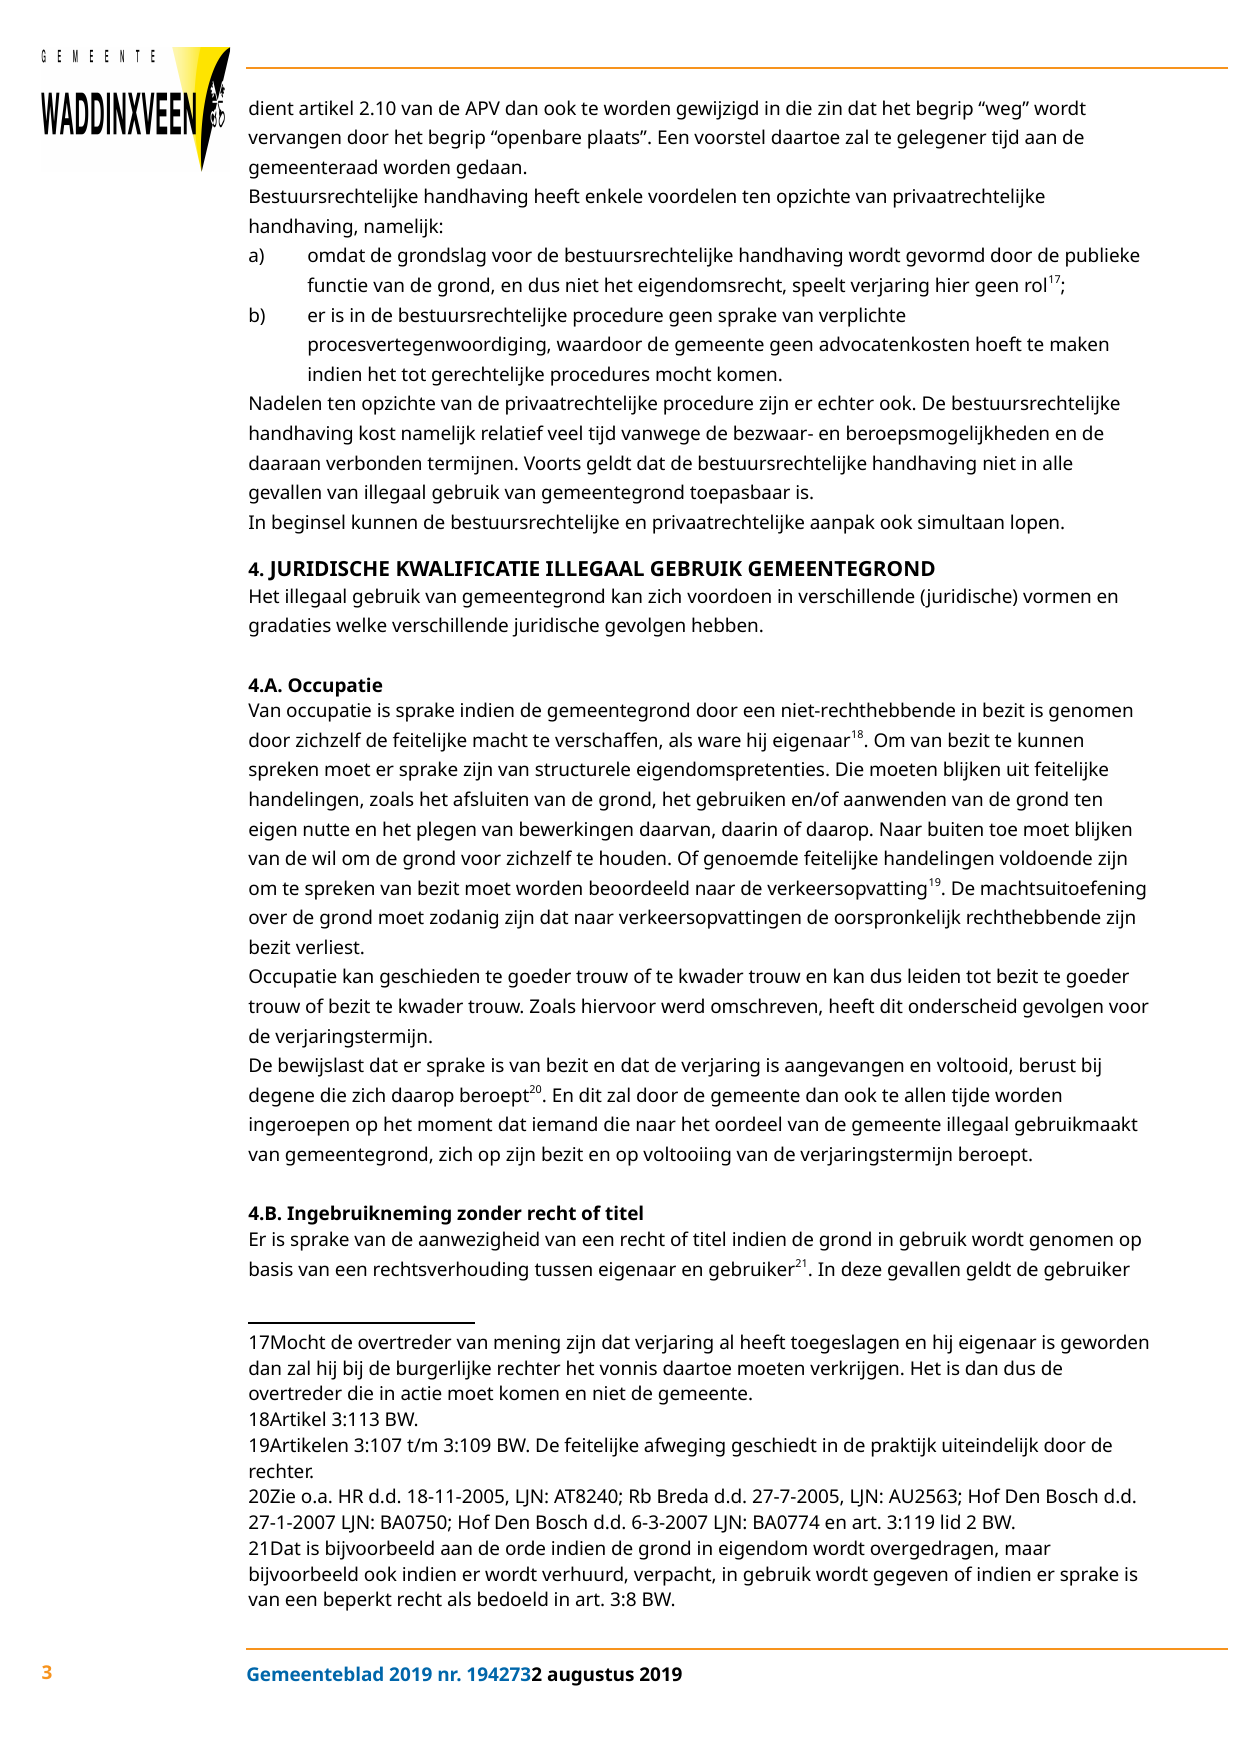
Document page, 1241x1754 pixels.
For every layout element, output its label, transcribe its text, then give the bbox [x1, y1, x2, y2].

text 4.B. Ingebruikneming zonder recht of titel [248, 1200, 1152, 1226]
text Artikel 3:113 BW. [248, 1406, 1152, 1432]
picture [41, 47, 231, 172]
text 4. JURIDISCHE KWALIFICATIE ILLEGAAL GEBRUIK GEMEENTEGROND [248, 554, 1152, 583]
text Bestuursrechtelijke handhaving heeft enkele voordelen ten opzichte van privaatrechtelijke handhaving, namelijk: [248, 183, 1152, 239]
text Occupatie kan geschieden te goeder trouw of te kwader trouw en kan dus leiden tot bezit te goeder trouw of bezit te kwader trouw. Zoals hiervoor werd omschreven, heeft dit onderscheid gevolgen voor de verjaringstermijn. [248, 964, 1152, 1049]
text De bewijslast dat er sprake is van bezit en dat de verjaring is aangevangen en voltooid, berust bij degene die zich daarop beroept. En dit zal door de gemeente dan ook te allen tijde worden ingeroepen op het moment dat iemand die naar het oordeel van de gemeente illegaal gebruikmaakt van gemeentegrond, zich op zijn bezit en op voltooiing van de verjaringstermijn beroept. [248, 1052, 1152, 1167]
list Mocht de overtreder van mening zijn dat verjaring al heeft toegeslagen en hij eigenaar is geworden dan zal hij bij de burgerlijke rechter het vonnis daartoe moeten verkrijgen. Het is dan dus de overtreder die in actie moet komen en niet de gemeente. [248, 1329, 1152, 1406]
text Het illegaal gebruik van gemeentegrond kan zich voordoen in verschillende (juridische) vormen en gradaties welke verschillende juridische gevolgen hebben. [248, 583, 1152, 638]
text Artikelen 3:107 t/m 3:109 BW. De feitelijke afweging geschiedt in de praktijk uiteindelijk door de rechter. [248, 1432, 1152, 1483]
text Zie o.a. HR d.d. 18-11-2005, LJN: AT8240; Rb Breda d.d. 27-7-2005, LJN: AU2563; Hof Den Bosch d.d. 27-1-2007 LJN: BA0750; Hof Den Bosch d.d. 6-3-2007 LJN: BA0774 en art. 3:119 lid 2 BW. [248, 1483, 1152, 1535]
text Van occupatie is sprake indien de gemeentegrond door een niet-rechthebbende in bezit is genomen door zichzelf de feitelijke macht te verschaffen, als ware hij eigenaar. Om van bezit te kunnen spreken moet er sprake zijn van structurele eigendomspretenties. Die moeten blijken uit feitelijke handelingen, zoals het afsluiten van de grond, het gebruiken en/of aanwenden van de grond ten eigen nutte en het plegen van bewerkingen daarvan, daarin of daarop. Naar buiten toe moet blijken van de wil om de grond voor zichzelf te houden. Of genoemde feitelijke handelingen voldoende zijn om te spreken van bezit moet worden beoordeeld naar de verkeersopvatting. De machtsuitoefening over de grond moet zodanig zijn dat naar verkeersopvattingen de oorspronkelijk rechthebbende zijn bezit verliest. [248, 697, 1152, 960]
text 4.A. Occupatie [248, 672, 1152, 697]
text Dat is bijvoorbeeld aan de orde indien de grond in eigendom wordt overgedragen, maar bijvoorbeeld ook indien er wordt verhuurd, verpacht, in gebruik wordt gegeven of indien er sprake is van een beperkt recht als bedoeld in art. 3:8 BW. [248, 1535, 1152, 1612]
list omdat de grondslag voor de bestuursrechtelijke handhaving wordt gevormd door de publieke functie van de grond, en dus niet het eigendomsrecht, speelt verjaring hier geen rol; [248, 243, 1152, 298]
text Er is sprake van de aanwezigheid van een recht of titel indien de grond in gebruik wordt genomen op basis van een rechtsverhouding tussen eigenaar en gebruiker. In deze gevallen geldt de gebruiker [248, 1226, 1152, 1281]
text Nadelen ten opzichte van de privaatrechtelijke procedure zijn er echter ook. De bestuursrechtelijke handhaving kost namelijk relatief veel tijd vanwege de bezwaar- en beroepsmogelijkheden en de daaraan verbonden termijnen. Voorts geldt dat de bestuursrechtelijke handhaving niet in alle gevallen van illegaal gebruik van gemeentegrond toepasbaar is. [248, 391, 1152, 505]
list er is in de bestuursrechtelijke procedure geen sprake van verplichte procesvertegenwoordiging, waardoor de gemeente geen advocatenkosten hoeft te maken indien het tot gerechtelijke procedures mocht komen. [248, 302, 1152, 387]
text dient artikel 2.10 van de APV dan ook te worden gewijzigd in die zin dat het begrip “weg” wordt vervangen door het begrip “openbare plaats”. Een voorstel daartoe zal te gelegener tijd aan de gemeenteraad worden gedaan. [248, 95, 1152, 180]
text In beginsel kunnen de bestuursrechtelijke en privaatrechtelijke aanpak ook simultaan lopen. [248, 509, 1152, 535]
